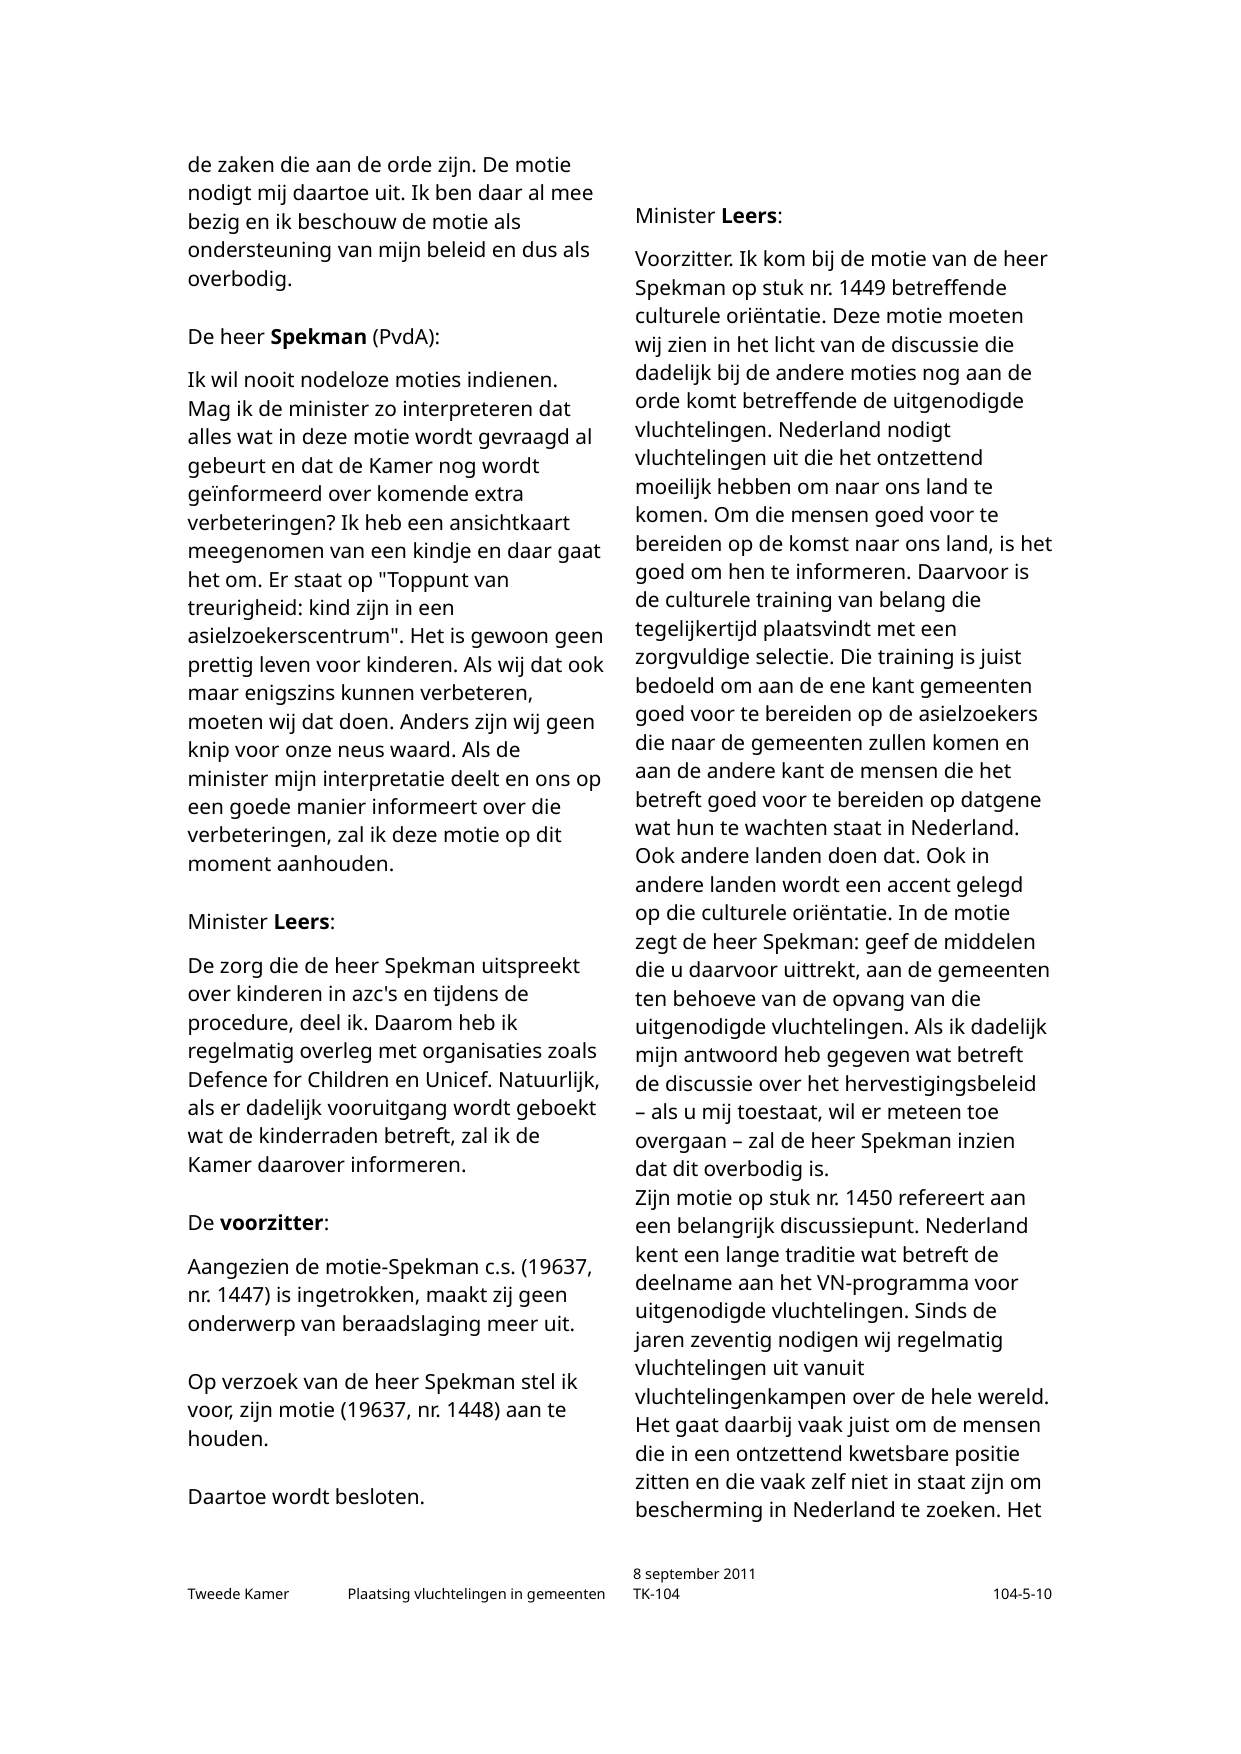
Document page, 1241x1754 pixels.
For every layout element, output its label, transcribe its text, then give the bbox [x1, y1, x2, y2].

text De voorzitter: [187, 1208, 605, 1237]
text Op verzoek van de heer Spekman stel ik voor, zijn motie (19637, nr. 1448) aan te houden. [187, 1367, 605, 1452]
text Minister Leers: [187, 907, 605, 936]
text De zorg die de heer Spekman uitspreekt over kinderen in azc's en tijdens de procedure, deel ik. Daarom heb ik regelmatig overleg met organisaties zoals Defence for Children en Unicef. Natuurlijk, als er dadelijk vooruitgang wordt geboekt wat de kinderraden betreft, zal ik de Kamer daarover informeren. [187, 951, 605, 1178]
text Zijn motie op stuk nr. 1450 refereert aan een belangrijk discussiepunt. Nederland kent een lange traditie wat betreft de deelname aan het VN-programma voor uitgenodigde vluchtelingen. Sinds de jaren zeventig nodigen wij regelmatig vluchtelingen uit vanuit vluchtelingenkampen over de hele wereld. Het gaat daarbij vaak juist om de mensen die in een ontzettend kwetsbare positie zitten en die vaak zelf niet in staat zijn om bescherming in Nederland te zoeken. Het [635, 1183, 1053, 1524]
text Aangezien de motie-Spekman c.s. (19637, nr. 1447) is ingetrokken, maakt zij geen onderwerp van beraadslaging meer uit. [187, 1252, 605, 1337]
text Voorzitter. Ik kom bij de motie van de heer Spekman op stuk nr. 1449 betreffende culturele oriëntatie. Deze motie moeten wij zien in het licht van de discussie die dadelijk bij de andere moties nog aan de orde komt betreffende de uitgenodigde vluchtelingen. Nederland nodigt vluchtelingen uit die het ontzettend moeilijk hebben om naar ons land te komen. Om die mensen goed voor te bereiden op de komst naar ons land, is het goed om hen te informeren. Daarvoor is de culturele training van belang die tegelijkertijd plaatsvindt met een zorgvuldige selectie. Die training is juist bedoeld om aan de ene kant gemeenten goed voor te bereiden op de asielzoekers die naar de gemeenten zullen komen en aan de andere kant de mensen die het betreft goed voor te bereiden op datgene wat hun te wachten staat in Nederland. Ook andere landen doen dat. Ook in andere landen wordt een accent gelegd op die culturele oriëntatie. In de motie zegt de heer Spekman: geef de middelen die u daarvoor uittrekt, aan de gemeenten ten behoeve van de opvang van die uitgenodigde vluchtelingen. Als ik dadelijk mijn antwoord heb gegeven wat betreft de discussie over het hervestigingsbeleid – als u mij toestaat, wil er meteen toe overgaan – zal de heer Spekman inzien dat dit overbodig is. [635, 244, 1053, 1183]
text  [635, 150, 1053, 178]
text de zaken die aan de orde zijn. De motie nodigt mij daartoe uit. Ik ben daar al mee bezig en ik beschouw de motie als ondersteuning van mijn beleid en dus als overbodig. [187, 150, 605, 292]
text Daartoe wordt besloten. [187, 1482, 605, 1511]
text De heer Spekman (PvdA): [187, 322, 605, 351]
text Ik wil nooit nodeloze moties indienen. Mag ik de minister zo interpreteren dat alles wat in deze motie wordt gevraagd al gebeurt en dat de Kamer nog wordt geïnformeerd over komende extra verbeteringen? Ik heb een ansichtkaart meegenomen van een kindje en daar gaat het om. Er staat op "Toppunt van treurigheid: kind zijn in een asielzoekerscentrum". Het is gewoon geen prettig leven voor kinderen. Als wij dat ook maar enigszins kunnen verbeteren, moeten wij dat doen. Anders zijn wij geen knip voor onze neus waard. Als de minister mijn interpretatie deelt en ons op een goede manier informeert over die verbeteringen, zal ik deze motie op dit moment aanhouden. [187, 366, 605, 877]
text Minister Leers: [635, 201, 1053, 229]
